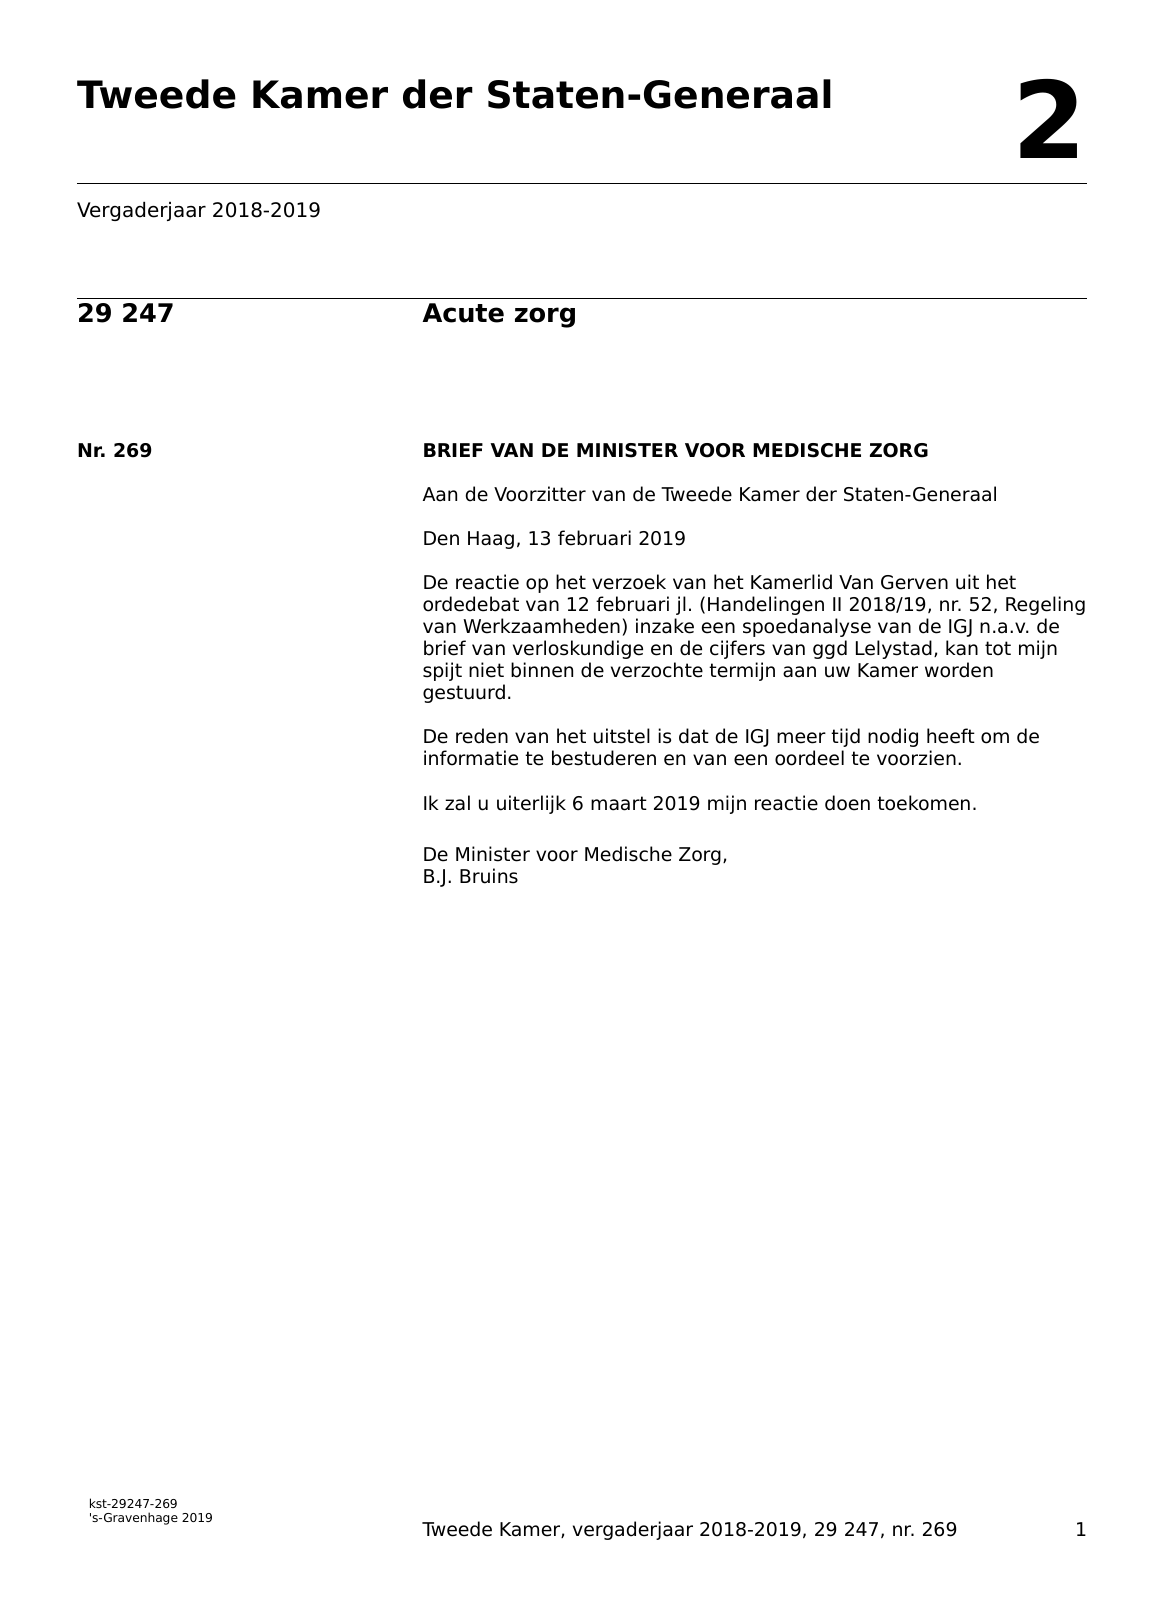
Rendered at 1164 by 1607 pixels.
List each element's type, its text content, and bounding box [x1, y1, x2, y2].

text Den Haag, 13 februari 2019 [422, 528, 1087, 550]
text Aan de Voorzitter van de Tweede Kamer der Staten-Generaal [422, 484, 1087, 506]
text De reactie op het verzoek van het Kamerlid Van Gerven uit het ordedebat van 12 februari jl. (Handelingen II 2018/19, nr. 52, Regeling van Werkzaamheden) inzake een spoedanalyse van de IGJ n.a.v. de brief van verloskundige en de cijfers van ggd Lelystad, kan tot mijn spijt niet binnen de verzochte termijn aan uw Kamer worden gestuurd. [422, 572, 1087, 704]
table_header Tweede Kamer der Staten-Generaal [77, 59, 886, 183]
text 's-Gravenhage 2019 [88, 1511, 323, 1525]
subtitle Nr. 269 BRIEF VAN DE MINISTER VOOR MEDISCHE ZORG [77, 440, 1087, 462]
table_cell Vergaderjaar 2018-2019 [77, 184, 1087, 298]
text De reden van het uitstel is dat de IGJ meer tijd nodig heeft om de informatie te bestuderen en van een oordeel te voorzien. [422, 726, 1087, 770]
text kst-29247-269 [88, 1497, 323, 1511]
text De Minister voor Medische Zorg, B.J. Bruins [422, 844, 1087, 888]
table_header 2 [886, 59, 1087, 183]
subtitle 29 247 Acute zorg [77, 299, 1087, 329]
text Ik zal u uiterlijk 6 maart 2019 mijn reactie doen toekomen. [422, 792, 1087, 814]
